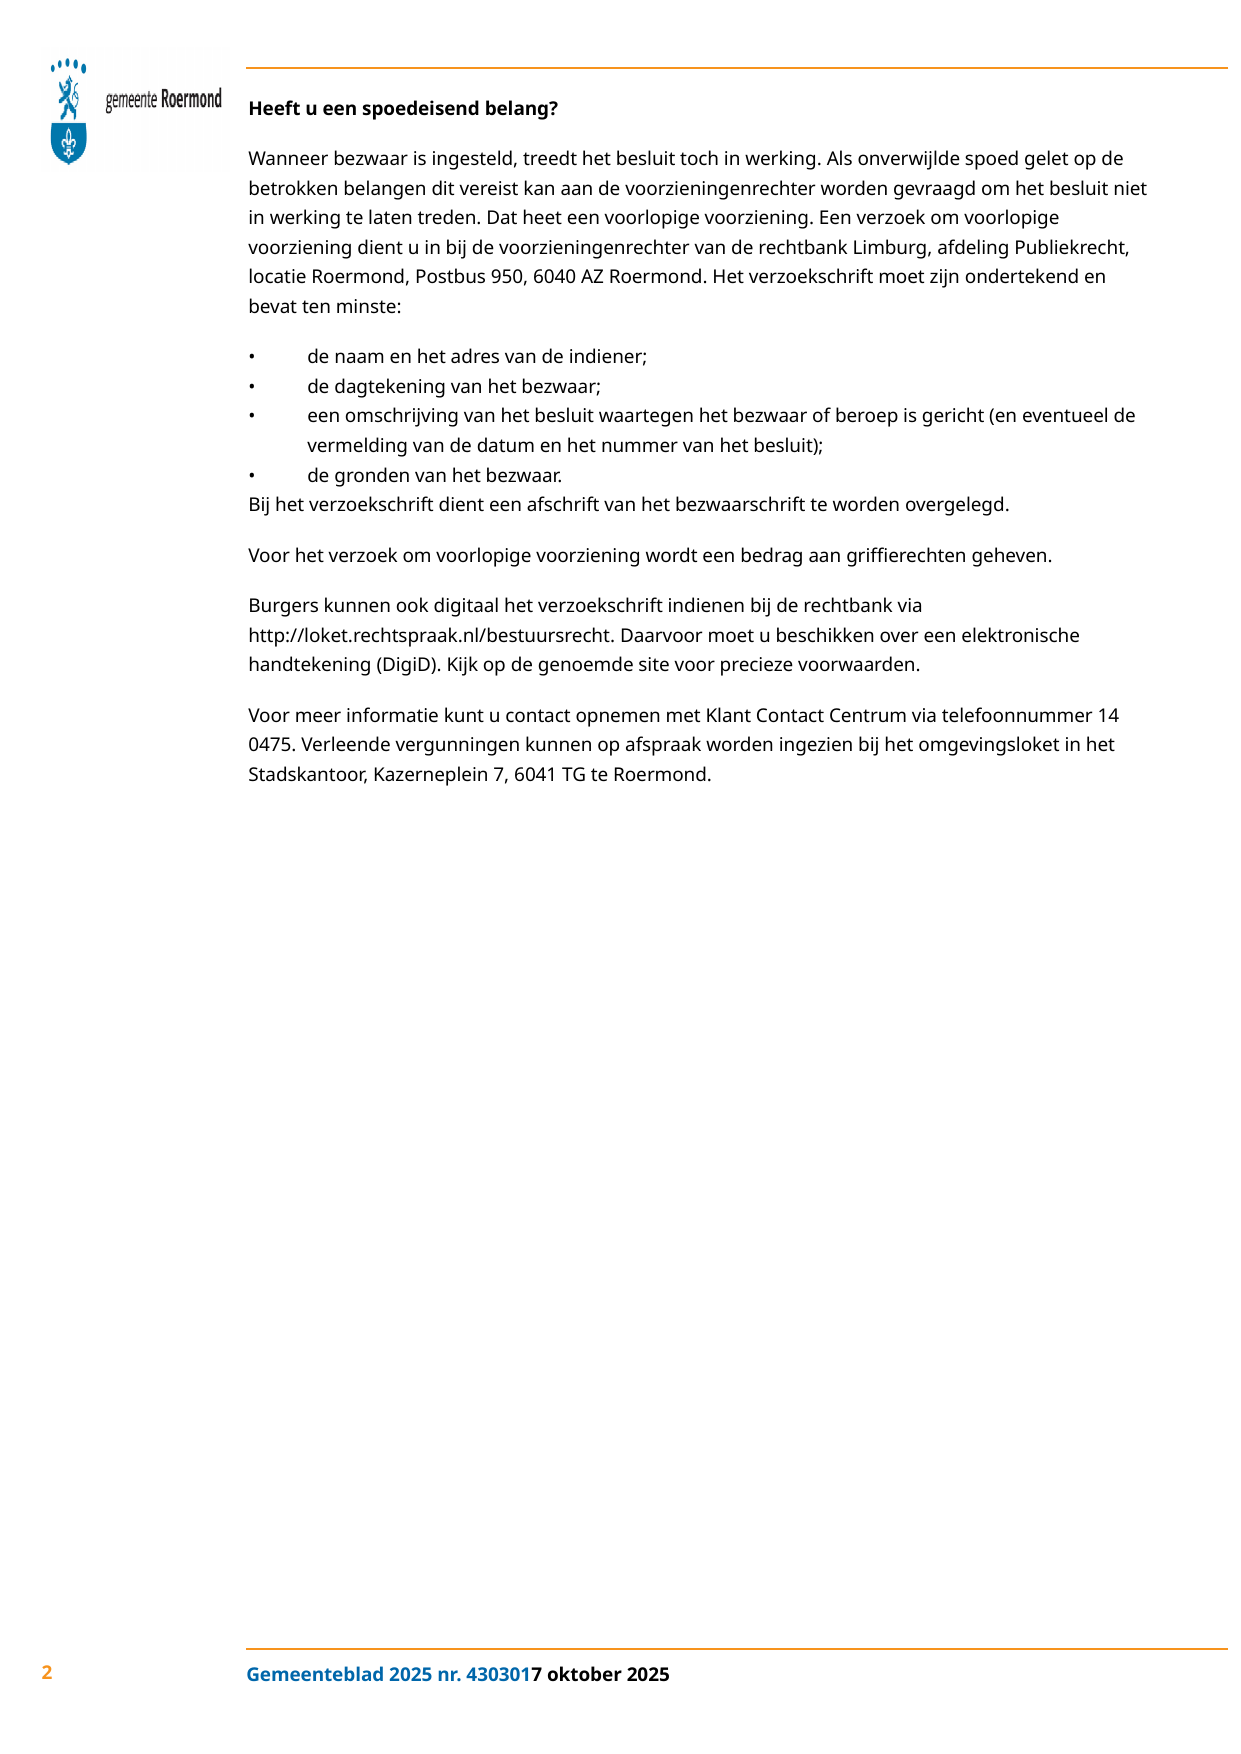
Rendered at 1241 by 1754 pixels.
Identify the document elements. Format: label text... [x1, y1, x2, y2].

text Bij het verzoekschrift dient een afschrift van het bezwaarschrift te worden overgelegd. [248, 491, 1152, 517]
text Voor het verzoek om voorlopige voorziening wordt een bedrag aan griffierechten geheven. [248, 542, 1152, 568]
list een omschrijving van het besluit waartegen het bezwaar of beroep is gericht (en eventueel de vermelding van de datum en het nummer van het besluit); [248, 403, 1152, 458]
picture [41, 47, 231, 172]
text Wanneer bezwaar is ingesteld, treedt het besluit toch in werking. Als onverwijlde spoed gelet op de betrokken belangen dit vereist kan aan de voorzieningenrechter worden gevraagd om het besluit niet in werking te laten treden. Dat heet een voorlopige voorziening. Een verzoek om voorlopige voorziening dient u in bij de voorzieningenrechter van de rechtbank Limburg, afdeling Publiekrecht, locatie Roermond, Postbus 950, 6040 AZ Roermond. Het verzoekschrift moet zijn ondertekend en bevat ten minste: [248, 145, 1152, 319]
list de naam en het adres van de indiener; [248, 343, 1152, 369]
text Heeft u een spoedeisend belang? [248, 95, 1152, 121]
list de gronden van het bezwaar. [248, 462, 1152, 488]
text Burgers kunnen ook digitaal het verzoekschrift indienen bij de rechtbank via http://loket.rechtspraak.nl/bestuursrecht. Daarvoor moet u beschikken over een elektronische handtekening (DigiD). Kijk op de genoemde site voor precieze voorwaarden. [248, 592, 1152, 677]
text Voor meer informatie kunt u contact opnemen met Klant Contact Centrum via telefoonnummer 14 0475. Verleende vergunningen kunnen op afspraak worden ingezien bij het omgevingsloket in het Stadskantoor, Kazerneplein 7, 6041 TG te Roermond. [248, 702, 1152, 787]
list de dagtekening van het bezwaar; [248, 373, 1152, 399]
